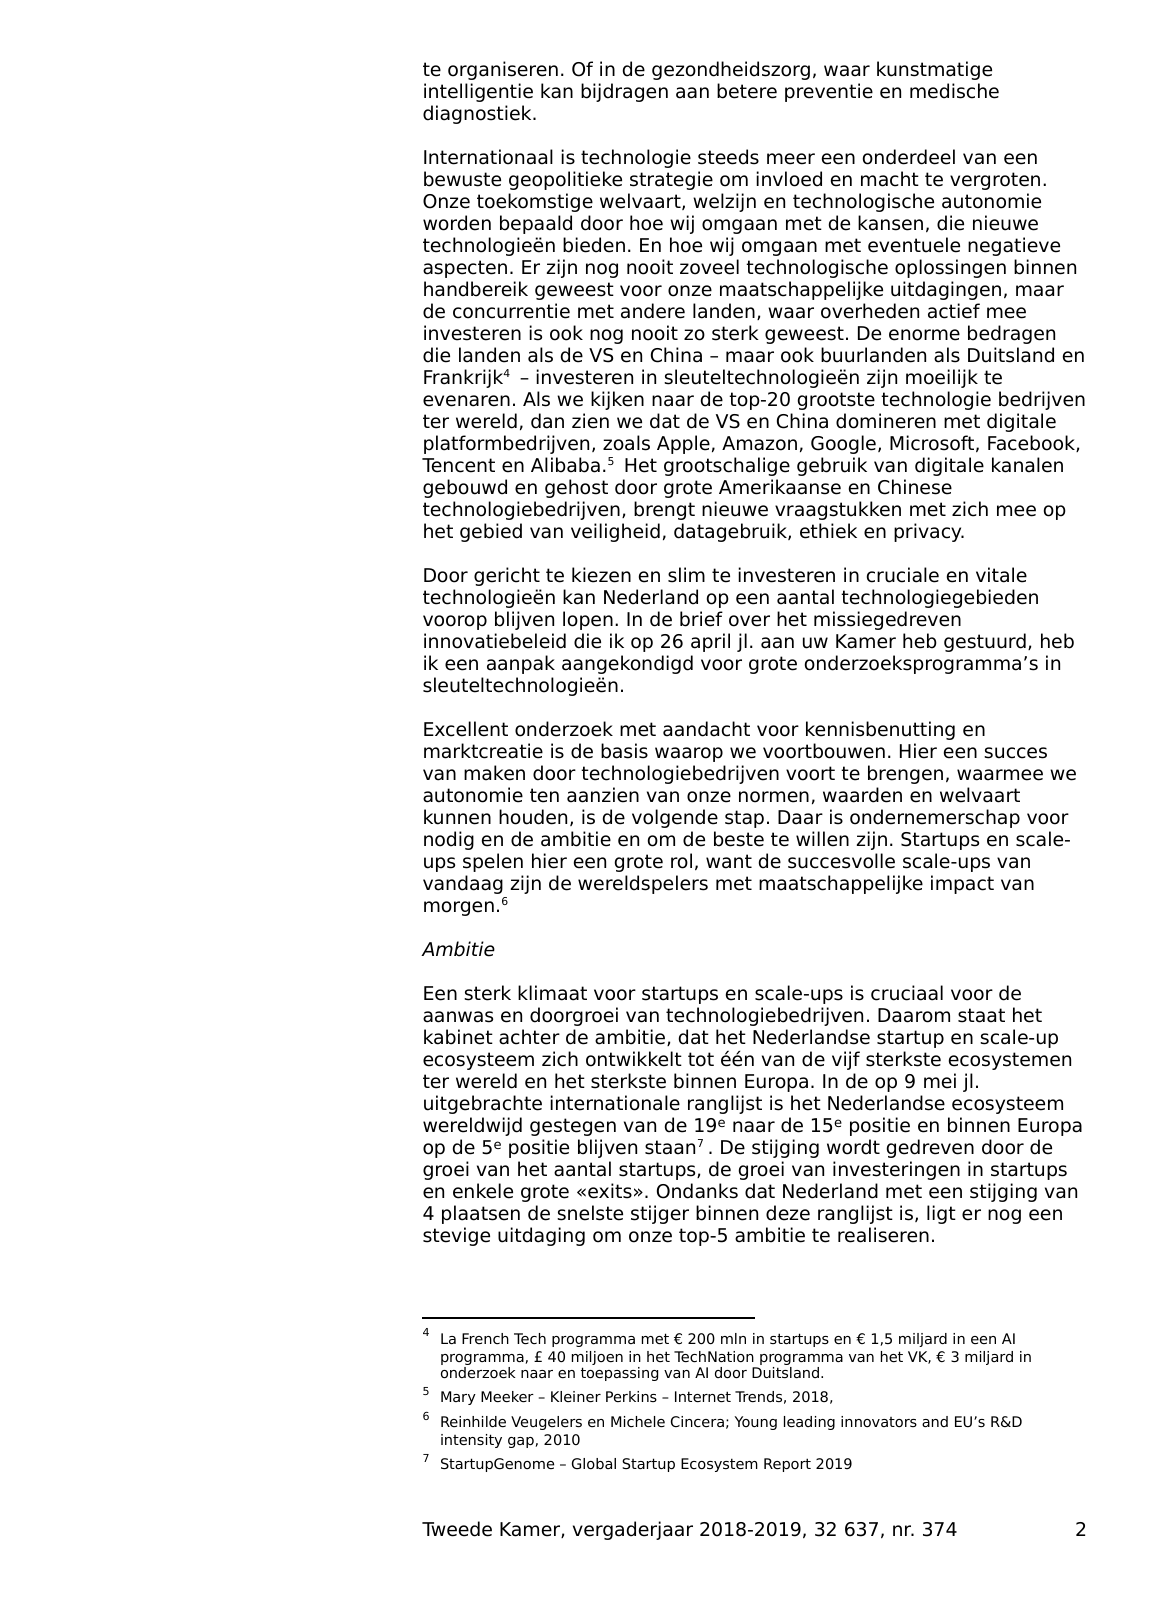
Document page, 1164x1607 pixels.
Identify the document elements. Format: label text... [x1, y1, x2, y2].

text Internationaal is technologie steeds meer een onderdeel van een bewuste geopolitieke strategie om invloed en macht te vergroten. Onze toekomstige welvaart, welzijn en technologische autonomie worden bepaald door hoe wij omgaan met de kansen, die nieuwe technologieën bieden. En hoe wij omgaan met eventuele negatieve aspecten. Er zijn nog nooit zoveel technologische oplossingen binnen handbereik geweest voor onze maatschappelijke uitdagingen, maar de concurrentie met andere landen, waar overheden actief mee investeren is ook nog nooit zo sterk geweest. De enorme bedragen die landen als de VS en China – maar ook buurlanden als Duitsland en Frankrijk – investeren in sleuteltechnologieën zijn moeilijk te evenaren. Als we kijken naar de top-20 grootste technologie bedrijven ter wereld, dan zien we dat de VS en China domineren met digitale platformbedrijven, zoals Apple, Amazon, Google, Microsoft, Facebook, Tencent en Alibaba. Het grootschalige gebruik van digitale kanalen gebouwd en gehost door grote Amerikaanse en Chinese technologiebedrijven, brengt nieuwe vraagstukken met zich mee op het gebied van veiligheid, datagebruik, ethiek en privacy. [422, 147, 1087, 543]
text Excellent onderzoek met aandacht voor kennisbenutting en marktcreatie is de basis waarop we voortbouwen. Hier een succes van maken door technologiebedrijven voort te brengen, waarmee we autonomie ten aanzien van onze normen, waarden en welvaart kunnen houden, is de volgende stap. Daar is ondernemerschap voor nodig en de ambitie en om de beste te willen zijn. Startups en scale-ups spelen hier een grote rol, want de succesvolle scale-ups van vandaag zijn de wereldspelers met maatschappelijke impact van morgen. [422, 719, 1087, 917]
text Mary Meeker – Kleiner Perkins – Internet Trends, 2018, [422, 1385, 1087, 1407]
text te organiseren. Of in de gezondheidszorg, waar kunstmatige intelligentie kan bijdragen aan betere preventie en medische diagnostiek. [422, 59, 1087, 125]
text La French Tech programma met € 200 mln in startups en € 1,5 miljard in een AI programma, £ 40 miljoen in het TechNation programma van het VK, € 3 miljard in onderzoek naar en toepassing van AI door Duitsland. [422, 1327, 1087, 1382]
subtitle Ambitie [422, 939, 1087, 961]
text Door gericht te kiezen en slim te investeren in cruciale en vitale technologieën kan Nederland op een aantal technologiegebieden voorop blijven lopen. In de brief over het missiegedreven innovatiebeleid die ik op 26 april jl. aan uw Kamer heb gestuurd, heb ik een aanpak aangekondigd voor grote onderzoeksprogramma’s in sleuteltechnologieën. [422, 565, 1087, 697]
text Reinhilde Veugelers en Michele Cincera; Young leading innovators and EU’s R&D intensity gap, 2010 [422, 1410, 1087, 1449]
text StartupGenome – Global Startup Ecosystem Report 2019 [422, 1452, 1087, 1474]
text Een sterk klimaat voor startups en scale-ups is cruciaal voor de aanwas en doorgroei van technologiebedrijven. Daarom staat het kabinet achter de ambitie, dat het Nederlandse startup en scale-up ecosysteem zich ontwikkelt tot één van de vijf sterkste ecosystemen ter wereld en het sterkste binnen Europa. In de op 9 mei jl. uitgebrachte internationale ranglijst is het Nederlandse ecosysteem wereldwijd gestegen van de 19e naar de 15e positie en binnen Europa op de 5e positie blijven staan. De stijging wordt gedreven door de groei van het aantal startups, de groei van investeringen in startups en enkele grote «exits». Ondanks dat Nederland met een stijging van 4 plaatsen de snelste stijger binnen deze ranglijst is, ligt er nog een stevige uitdaging om onze top-5 ambitie te realiseren. [422, 983, 1087, 1247]
